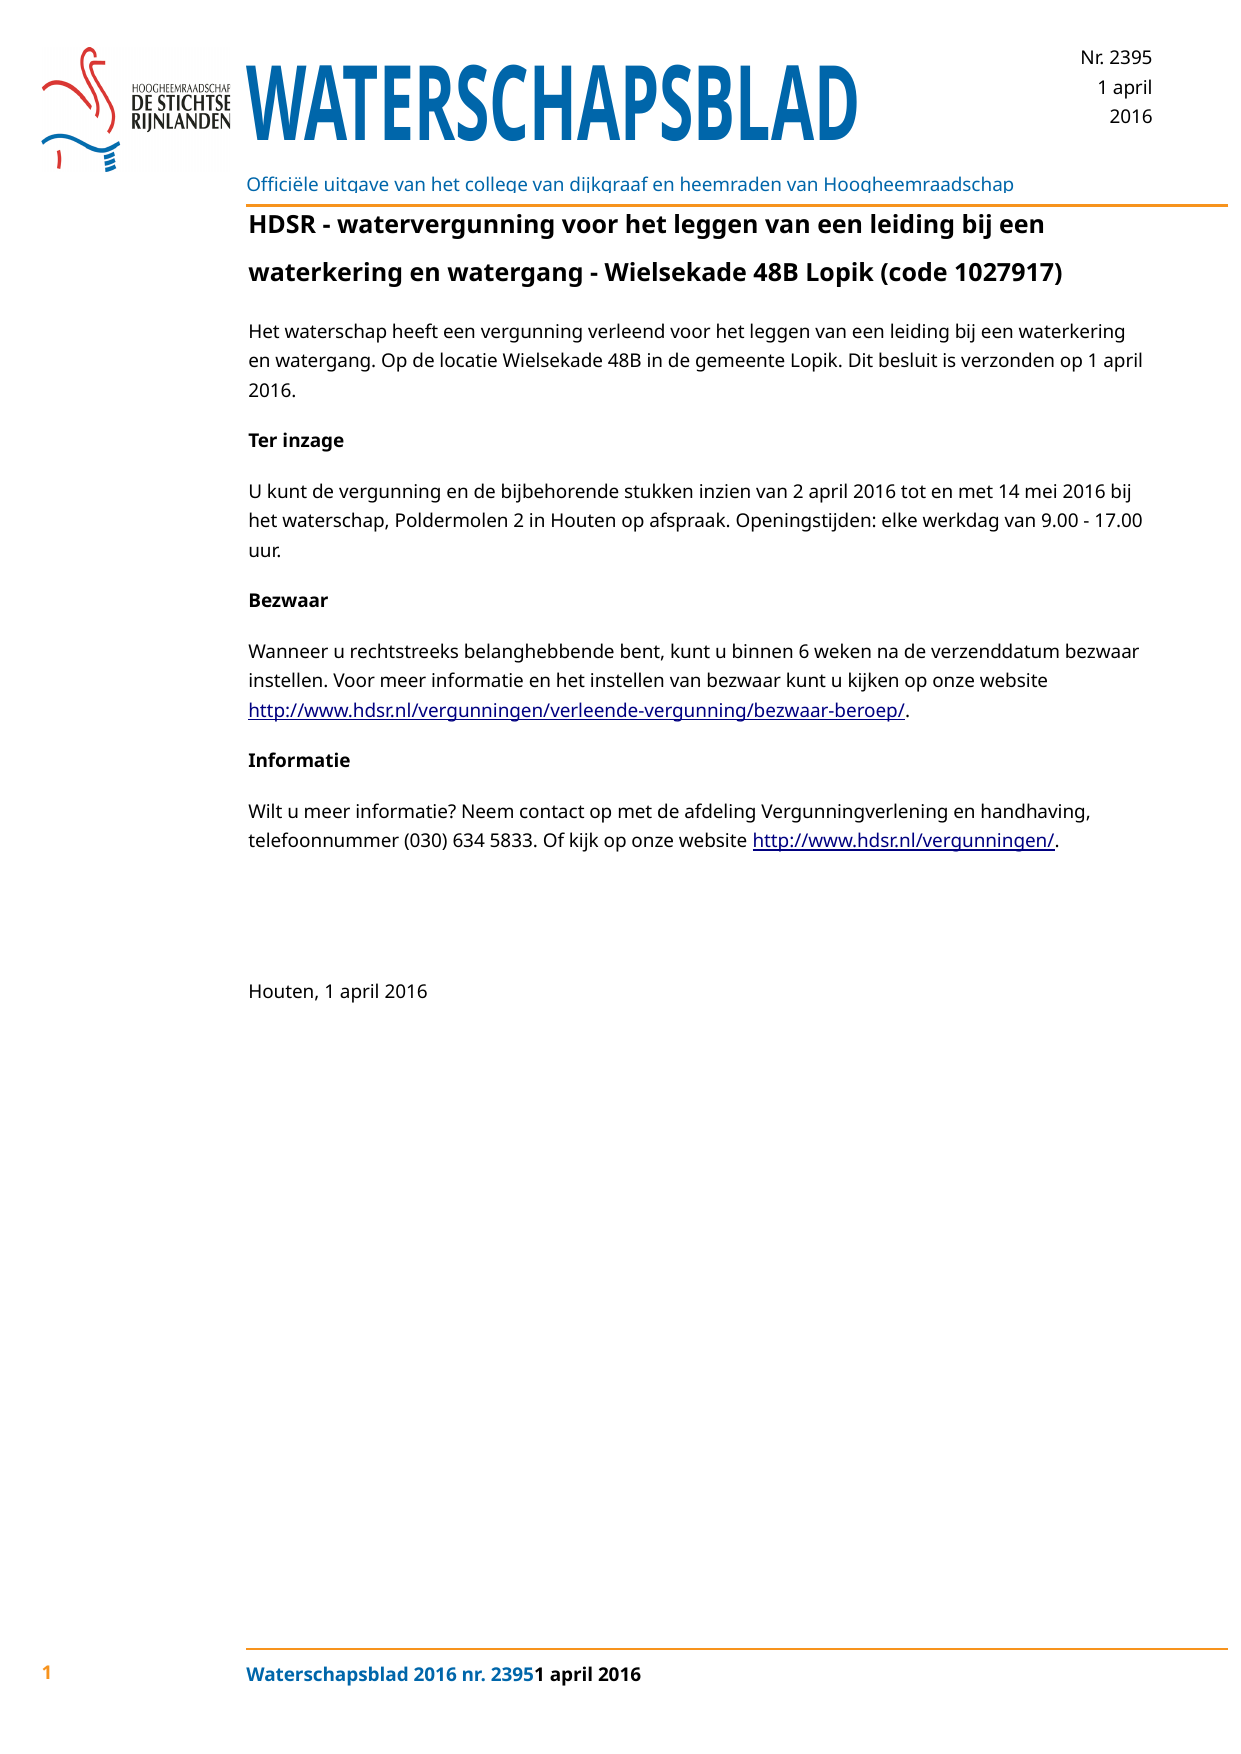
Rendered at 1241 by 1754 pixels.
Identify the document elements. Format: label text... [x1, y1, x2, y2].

text U kunt de vergunning en de bijbehorende stukken inzien van 2 april 2016 tot en met 14 mei 2016 bij het waterschap, Poldermolen 2 in Houten op afspraak. Openingstijden: elke werkdag van 9.00 - 17.00 uur. [248, 478, 1152, 563]
text Ter inzage [248, 427, 1152, 453]
text Informatie [248, 747, 1152, 773]
text Houten, 1 april 2016 [248, 979, 1152, 1004]
picture [41, 47, 231, 172]
text HDSR - watervergunning voor het leggen van een leiding bij een waterkering en watergang - Wielsekade 48B Lopik (code 1027917) [248, 207, 1152, 288]
text Wilt u meer informatie? Neem contact op met de afdeling Vergunningverlening en handhaving, telefoonnummer (030) 634 5833. Of kijk op onze website http://www.hdsr.nl/vergunningen/. [248, 798, 1152, 853]
text Het waterschap heeft een vergunning verleend voor het leggen van een leiding bij een waterkering en watergang. Op de locatie Wielsekade 48B in de gemeente Lopik. Dit besluit is verzonden op 1 april 2016. [248, 318, 1152, 403]
text Bezwaar [248, 587, 1152, 613]
text Wanneer u rechtstreeks belanghebbende bent, kunt u binnen 6 weken na de verzenddatum bezwaar instellen. Voor meer informatie en het instellen van bezwaar kunt u kijken op onze website http://www.hdsr.nl/vergunningen/verleende-vergunning/bezwaar-beroep/. [248, 638, 1152, 723]
